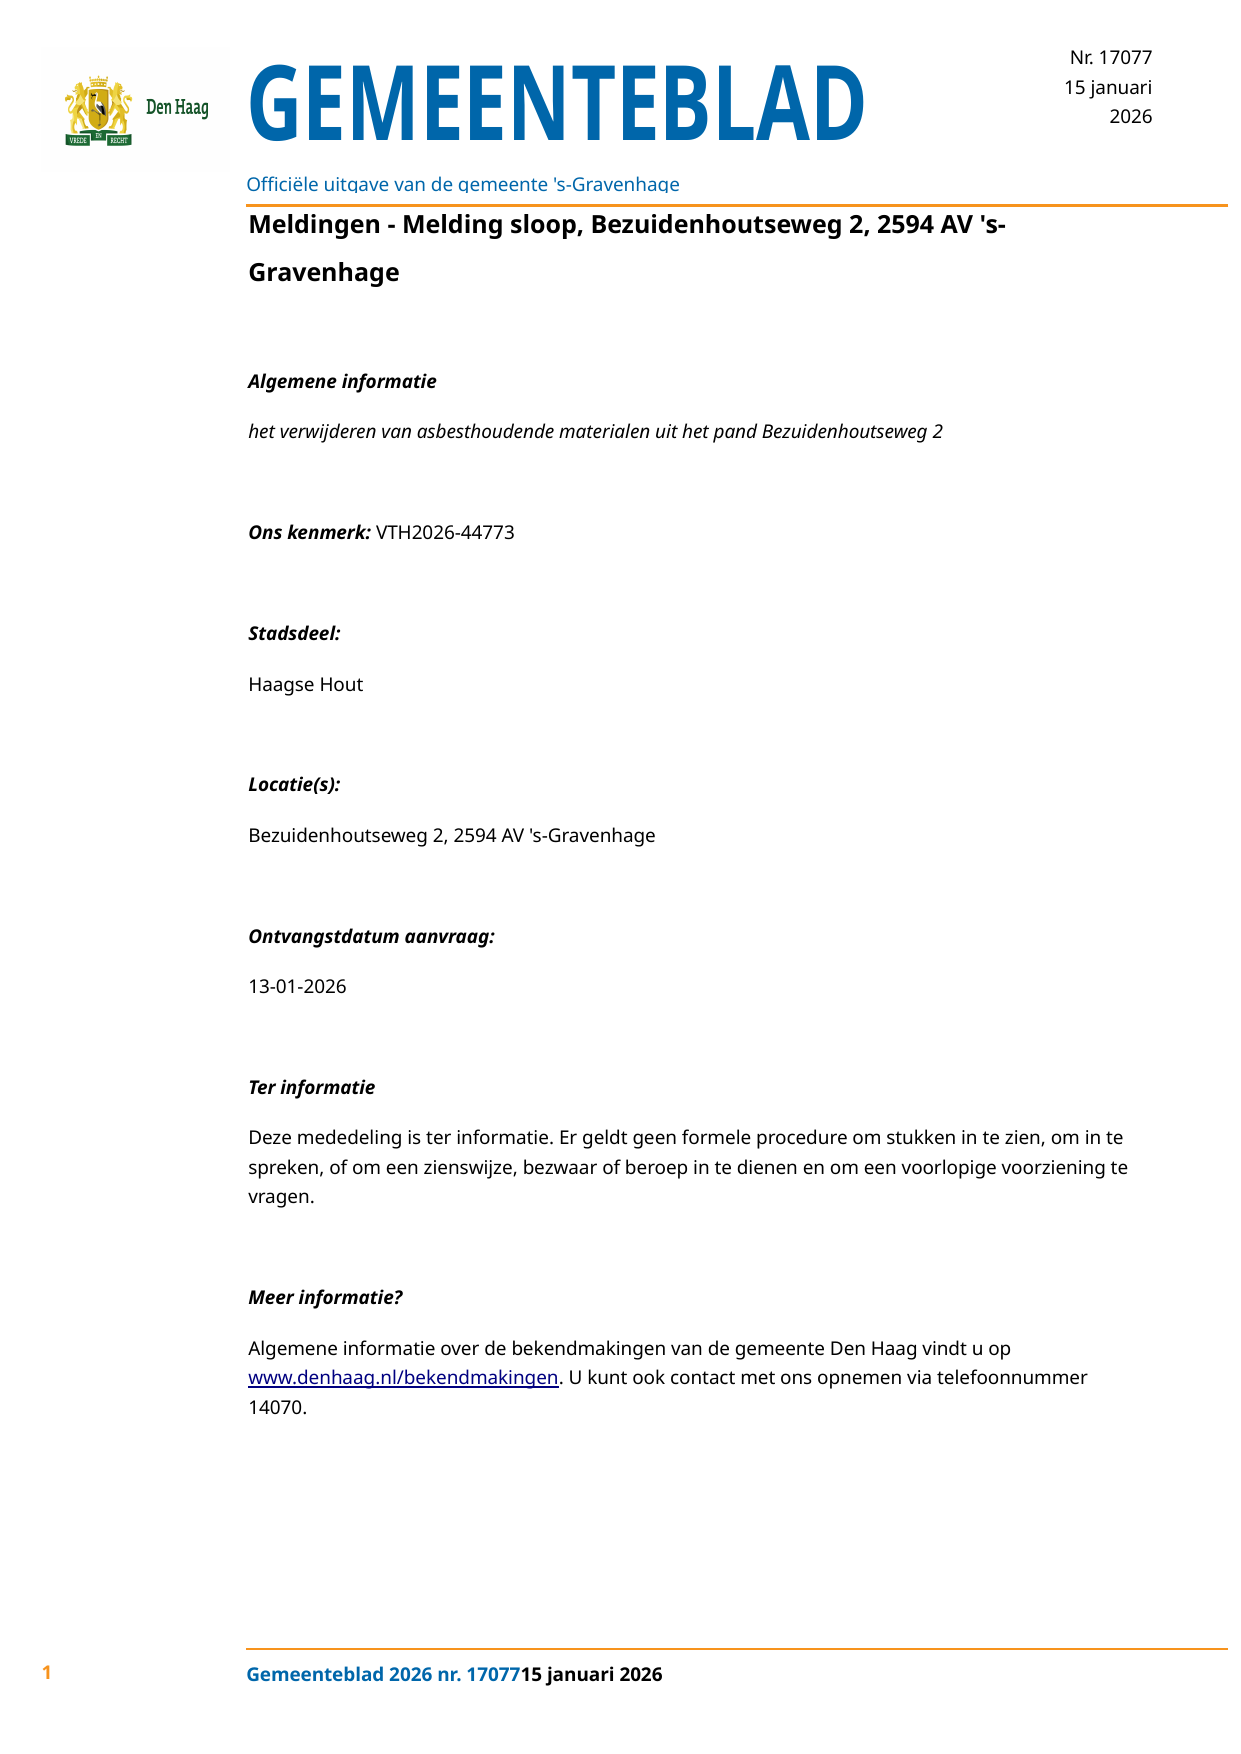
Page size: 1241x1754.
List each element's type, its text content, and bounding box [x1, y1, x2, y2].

text Haagse Hout [248, 671, 1152, 697]
text Deze mededeling is ter informatie. Er geldt geen formele procedure om stukken in te zien, om in te spreken, of om een zienswijze, bezwaar of beroep in te dienen en om een voorlopige voorziening te vragen. [248, 1124, 1152, 1209]
text Algemene informatie [248, 368, 1152, 394]
text het verwijderen van asbesthoudende materialen uit het pand Bezuidenhoutseweg 2 [248, 419, 1152, 444]
text Ons kenmerk: VTH2026-44773 [248, 519, 1152, 545]
text Algemene informatie over de bekendmakingen van de gemeente Den Haag vindt u op www.denhaag.nl/bekendmakingen. U kunt ook contact met ons opnemen via telefoonnummer 14070. [248, 1335, 1152, 1420]
text Bezuidenhoutseweg 2, 2594 AV 's-Gravenhage [248, 822, 1152, 848]
text Meer informatie? [248, 1284, 1152, 1310]
text Locatie(s): [248, 772, 1152, 797]
text Ontvangstdatum aanvraag: [248, 923, 1152, 949]
picture [41, 47, 231, 172]
text Stadsdeel: [248, 620, 1152, 646]
text Ter informatie [248, 1074, 1152, 1100]
text 13-01-2026 [248, 973, 1152, 999]
text Meldingen - Melding sloop, Bezuidenhoutseweg 2, 2594 AV 's-Gravenhage [248, 207, 1152, 288]
